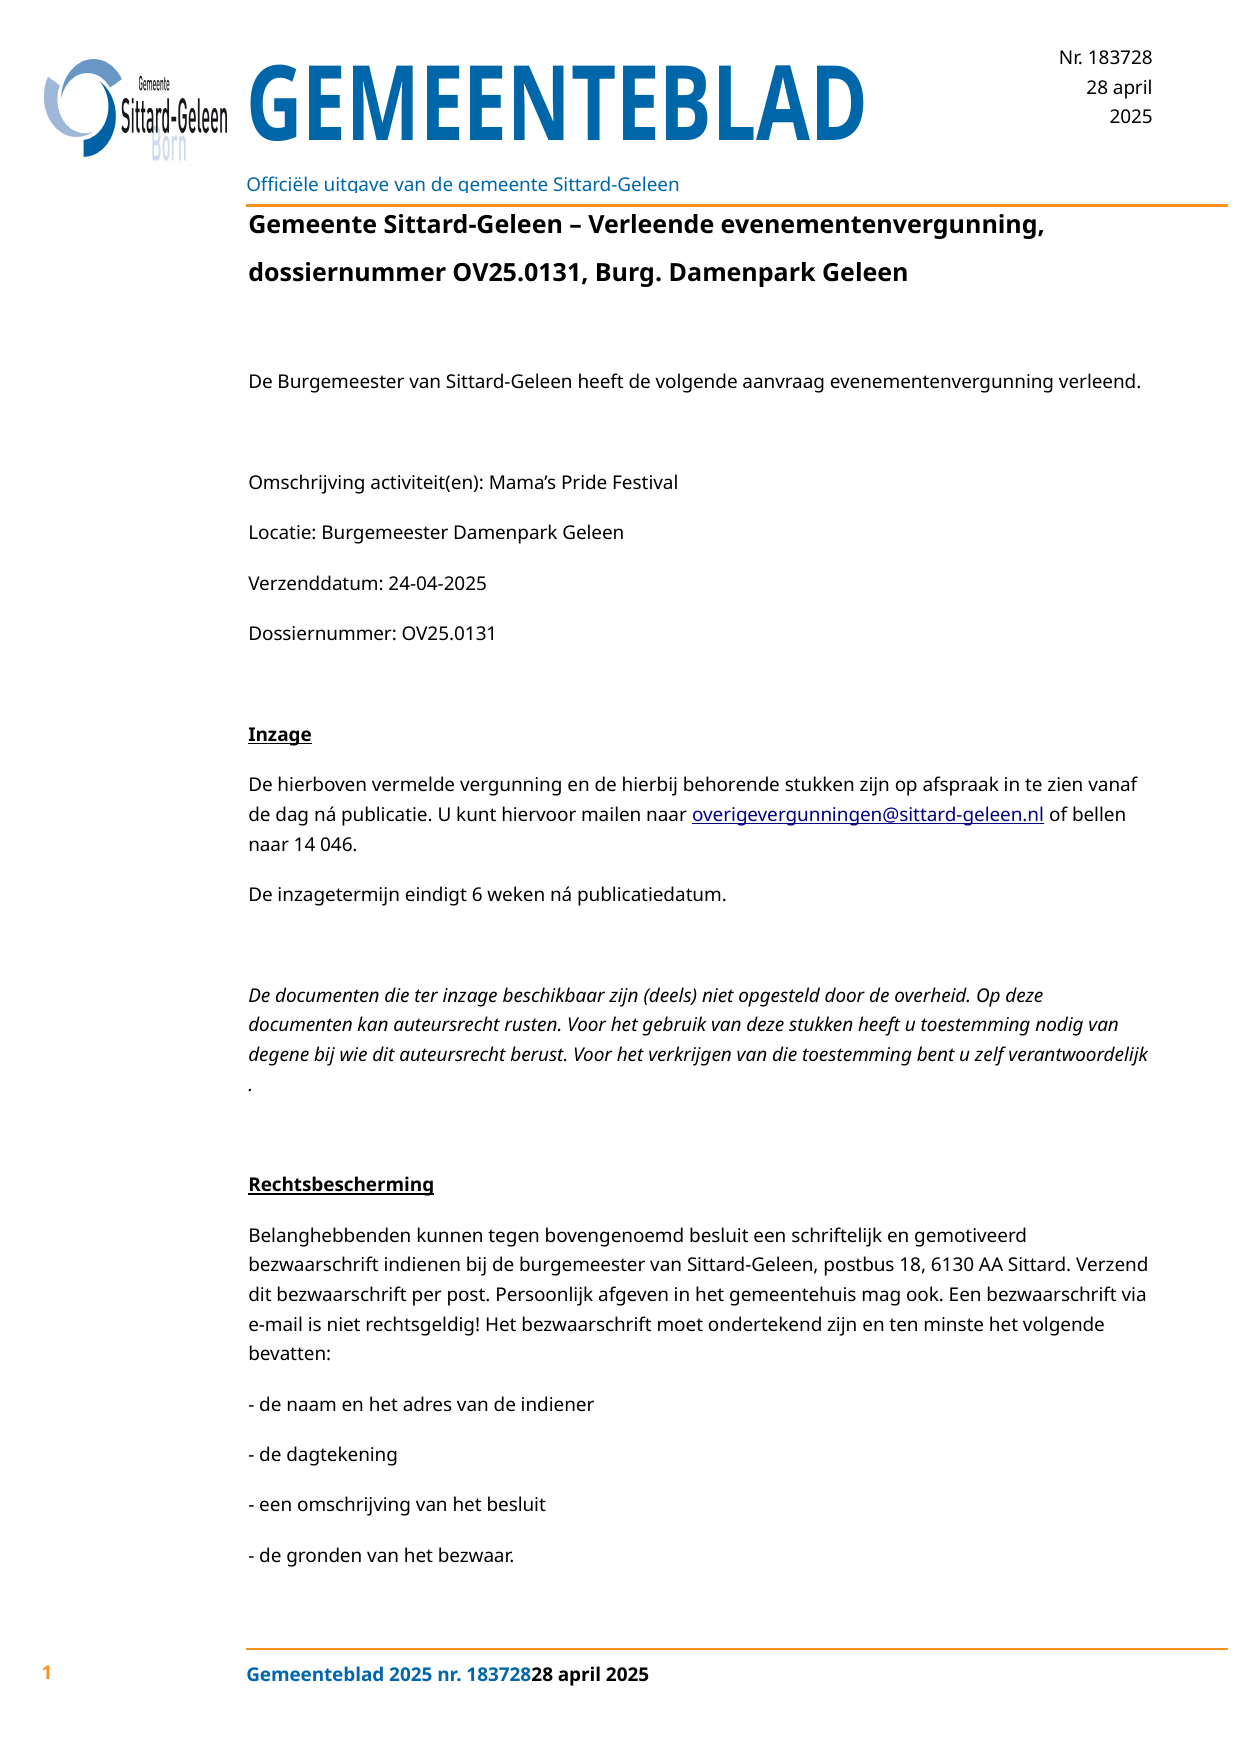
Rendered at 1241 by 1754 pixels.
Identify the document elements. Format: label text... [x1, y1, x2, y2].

text Locatie: Burgemeester Damenpark Geleen [248, 519, 1152, 545]
text Belanghebbenden kunnen tegen bovengenoemd besluit een schriftelijk en gemotiveerd bezwaarschrift indienen bij de burgemeester van Sittard-Geleen, postbus 18, 6130 AA Sittard. Verzend dit bezwaarschrift per post. Persoonlijk afgeven in het gemeentehuis mag ook. Een bezwaarschrift via e-mail is niet rechtsgeldig! Het bezwaarschrift moet ondertekend zijn en ten minste het volgende bevatten: [248, 1222, 1152, 1366]
picture [41, 47, 231, 172]
text Inzage [248, 721, 1152, 747]
text Dossiernummer: OV25.0131 [248, 620, 1152, 646]
text De inzagetermijn eindigt 6 weken ná publicatiedatum. [248, 881, 1152, 907]
text - de gronden van het bezwaar. [248, 1542, 1152, 1568]
text - de naam en het adres van de indiener [248, 1391, 1152, 1417]
text Omschrijving activiteit(en): Mama’s Pride Festival [248, 469, 1152, 495]
text De documenten die ter inzage beschikbaar zijn (deels) niet opgesteld door de overheid. Op deze documenten kan auteursrecht rusten. Voor het gebruik van deze stukken heeft u toestemming nodig van degene bij wie dit auteursrecht berust. Voor het verkrijgen van die toestemming bent u zelf verantwoordelijk . [248, 982, 1152, 1097]
text - de dagtekening [248, 1441, 1152, 1467]
text Rechtsbescherming [248, 1172, 1152, 1197]
text De Burgemeester van Sittard-Geleen heeft de volgende aanvraag evenementenvergunning verleend. [248, 368, 1152, 394]
text - een omschrijving van het besluit [248, 1492, 1152, 1517]
text Verzenddatum: 24-04-2025 [248, 570, 1152, 596]
text Gemeente Sittard-Geleen – Verleende evenementenvergunning, dossiernummer OV25.0131, Burg. Damenpark Geleen [248, 207, 1152, 288]
text De hierboven vermelde vergunning en de hierbij behorende stukken zijn op afspraak in te zien vanaf de dag ná publicatie. U kunt hiervoor mailen naar overigevergunningen@sittard-geleen.nl of bellen naar 14 046. [248, 772, 1152, 857]
